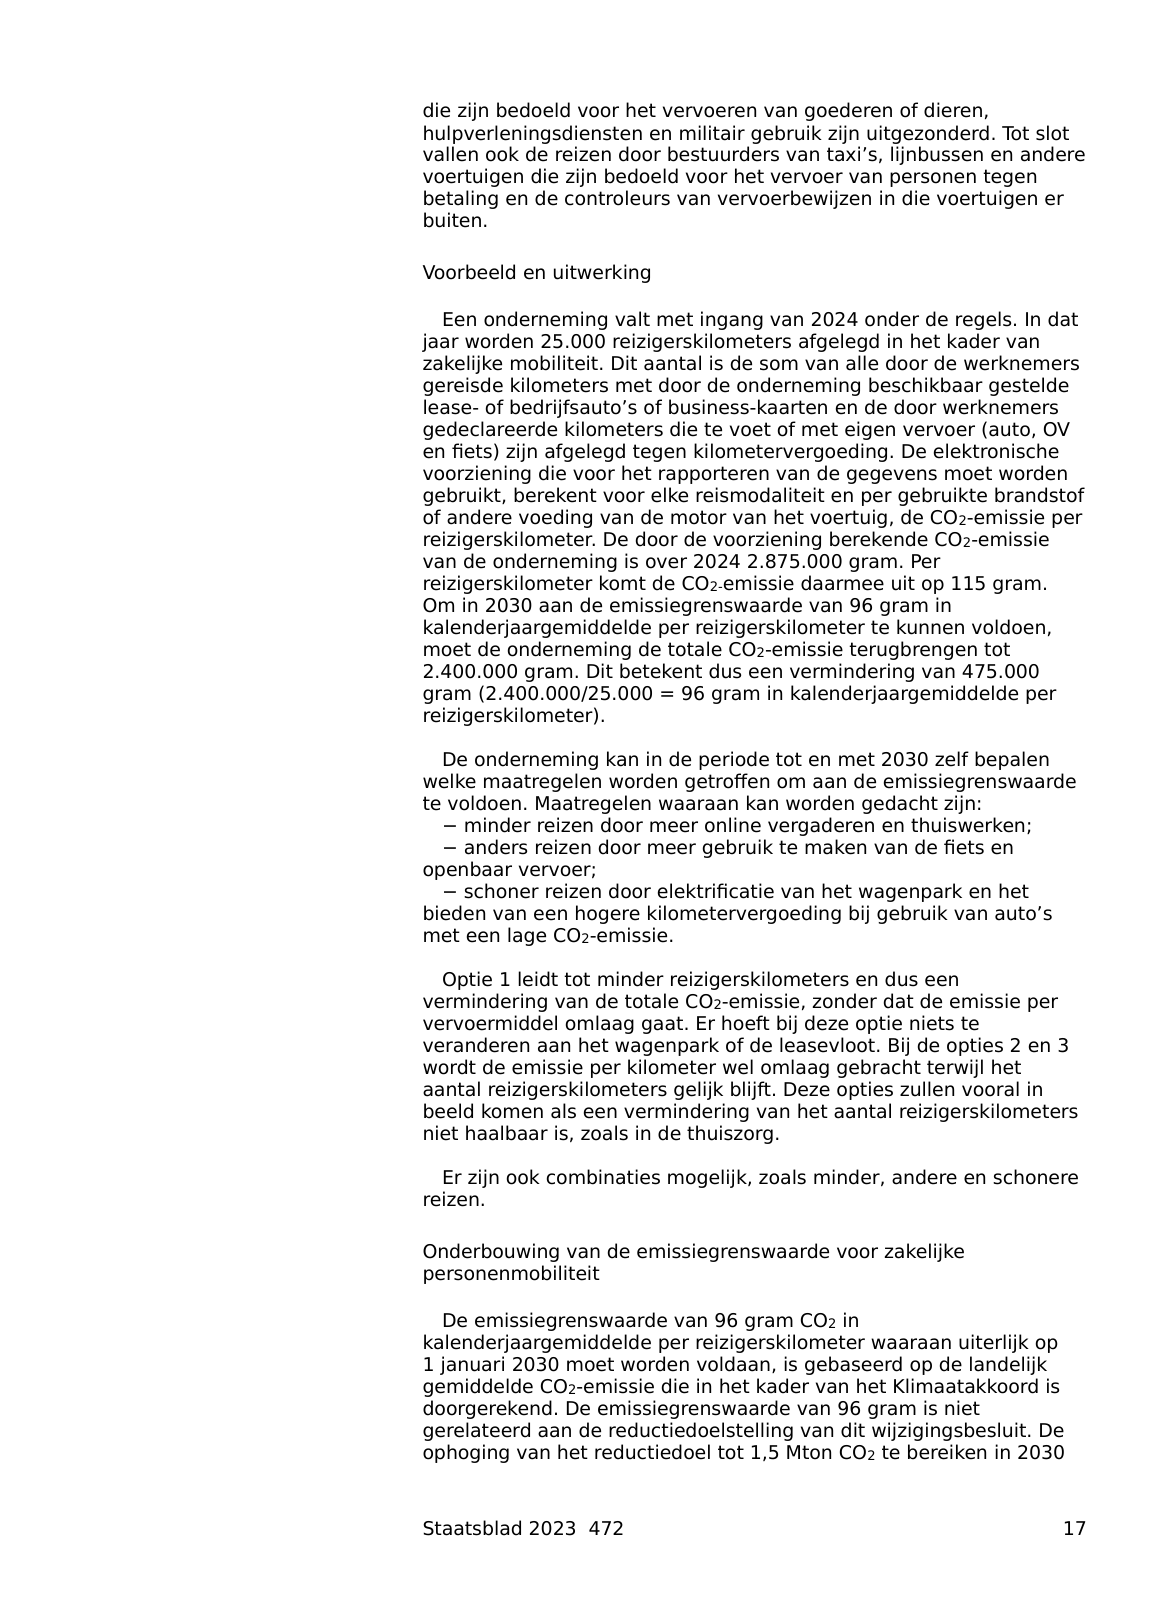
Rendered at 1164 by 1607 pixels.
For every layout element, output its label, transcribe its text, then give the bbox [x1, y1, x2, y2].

text Er zijn ook combinaties mogelijk, zoals minder, andere en schonere reizen. [422, 1167, 1087, 1211]
text Optie 1 leidt tot minder reizigerskilometers en dus een vermindering van de totale CO2-emissie, zonder dat de emissie per vervoermiddel omlaag gaat. Er hoeft bij deze optie niets te veranderen aan het wagenpark of de leasevloot. Bij de opties 2 en 3 wordt de emissie per kilometer wel omlaag gebracht terwijl het aantal reizigerskilometers gelijk blijft. Deze opties zullen vooral in beeld komen als een vermindering van het aantal reizigerskilometers niet haalbaar is, zoals in de thuiszorg. [422, 969, 1087, 1145]
text Een onderneming valt met ingang van 2024 onder de regels. In dat jaar worden 25.000 reizigerskilometers afgelegd in het kader van zakelijke mobiliteit. Dit aantal is de som van alle door de werknemers gereisde kilometers met door de onderneming beschikbaar gestelde lease- of bedrijfsauto’s of business-kaarten en de door werknemers gedeclareerde kilometers die te voet of met eigen vervoer (auto, OV en fiets) zijn afgelegd tegen kilometervergoeding. De elektronische voorziening die voor het rapporteren van de gegevens moet worden gebruikt, berekent voor elke reismodaliteit en per gebruikte brandstof of andere voeding van de motor van het voertuig, de CO2-emissie per reizigerskilometer. De door de voorziening berekende CO2-emissie van de onderneming is over 2024 2.875.000 gram. Per reizigerskilometer komt de CO2-emissie daarmee uit op 115 gram. Om in 2030 aan de emissiegrenswaarde van 96 gram in kalenderjaargemiddelde per reizigerskilometer te kunnen voldoen, moet de onderneming de totale CO2-emissie terugbrengen tot 2.400.000 gram. Dit betekent dus een vermindering van 475.000 gram (2.400.000/25.000 = 96 gram in kalenderjaargemiddelde per reizigerskilometer). [422, 309, 1087, 727]
subtitle Onderbouwing van de emissiegrenswaarde voor zakelijke personenmobiliteit [422, 1241, 1087, 1285]
text − minder reizen door meer online vergaderen en thuiswerken; [422, 815, 1087, 837]
text − anders reizen door meer gebruik te maken van de fiets en openbaar vervoer; [422, 837, 1087, 881]
text − schoner reizen door elektrificatie van het wagenpark en het bieden van een hogere kilometervergoeding bij gebruik van auto’s met een lage CO2-emissie. [422, 881, 1087, 947]
subtitle Voorbeeld en uitwerking [422, 262, 1087, 284]
text De onderneming kan in de periode tot en met 2030 zelf bepalen welke maatregelen worden getroffen om aan de emissiegrenswaarde te voldoen. Maatregelen waaraan kan worden gedacht zijn: [422, 749, 1087, 815]
text die zijn bedoeld voor het vervoeren van goederen of dieren, hulpverleningsdiensten en militair gebruik zijn uitgezonderd. Tot slot vallen ook de reizen door bestuurders van taxi’s, lijnbussen en andere voertuigen die zijn bedoeld voor het vervoer van personen tegen betaling en de controleurs van vervoerbewijzen in die voertuigen er buiten. [422, 100, 1087, 232]
text De emissiegrenswaarde van 96 gram CO2 in kalenderjaargemiddelde per reizigerskilometer waaraan uiterlijk op 1 januari 2030 moet worden voldaan, is gebaseerd op de landelijk gemiddelde CO2-emissie die in het kader van het Klimaatakkoord is doorgerekend. De emissiegrenswaarde van 96 gram is niet gerelateerd aan de reductiedoelstelling van dit wijzigingsbesluit. De ophoging van het reductiedoel tot 1,5 Mton CO2 te bereiken in 2030 [422, 1310, 1087, 1464]
